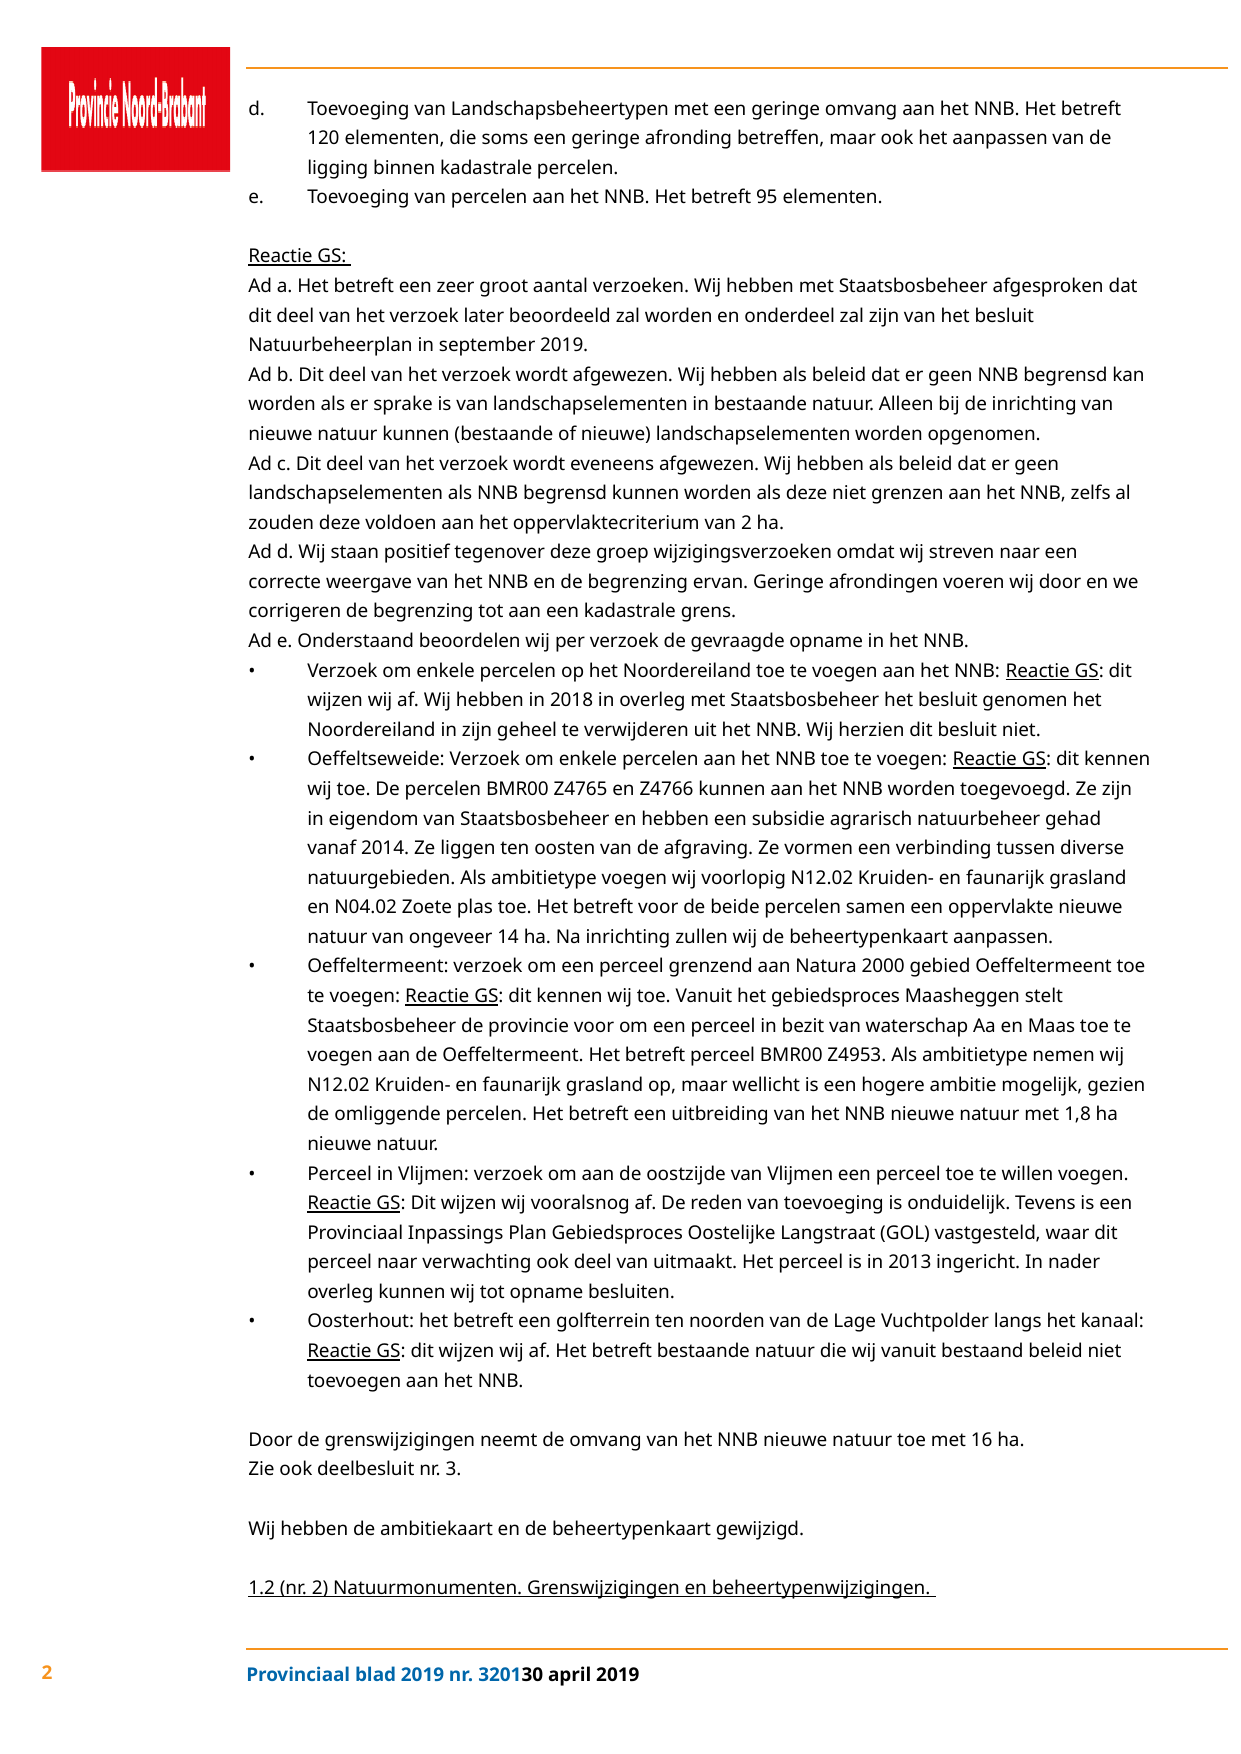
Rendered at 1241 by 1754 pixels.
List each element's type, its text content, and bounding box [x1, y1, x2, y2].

list Oeffeltermeent: verzoek om een perceel grenzend aan Natura 2000 gebied Oeffeltermeent toe te voegen: Reactie GS: dit kennen wij toe. Vanuit het gebiedsproces Maasheggen stelt Staatsbosbeheer de provincie voor om een perceel in bezit van waterschap Aa en Maas toe te voegen aan de Oeffeltermeent. Het betreft perceel BMR00 Z4953. Als ambitietype nemen wij N12.02 Kruiden- en faunarijk grasland op, maar wellicht is een hogere ambitie mogelijk, gezien de omliggende percelen. Het betreft een uitbreiding van het NNB nieuwe natuur met 1,8 ha nieuwe natuur. [248, 953, 1152, 1156]
text Door de grenswijzigingen neemt de omvang van het NNB nieuwe natuur toe met 16 ha. [248, 1426, 1152, 1452]
text Reactie GS: [248, 243, 1152, 268]
text Ad a. Het betreft een zeer groot aantal verzoeken. Wij hebben met Staatsbosbeheer afgesproken dat dit deel van het verzoek later beoordeeld zal worden en onderdeel zal zijn van het besluit Natuurbeheerplan in september 2019. [248, 272, 1152, 357]
picture [41, 47, 231, 172]
list Verzoek om enkele percelen op het Noordereiland toe te voegen aan het NNB: Reactie GS: dit wijzen wij af. Wij hebben in 2018 in overleg met Staatsbosbeheer het besluit genomen het Noordereiland in zijn geheel te verwijderen uit het NNB. Wij herzien dit besluit niet. [248, 657, 1152, 742]
list Oosterhout: het betreft een golfterrein ten noorden van de Lage Vuchtpolder langs het kanaal: Reactie GS: dit wijzen wij af. Het betreft bestaande natuur die wij vanuit bestaand beleid niet toevoegen aan het NNB. [248, 1308, 1152, 1393]
text Ad d. Wij staan positief tegenover deze groep wijzigingsverzoeken omdat wij streven naar een correcte weergave van het NNB en de begrenzing ervan. Geringe afrondingen voeren wij door en we corrigeren de begrenzing tot aan een kadastrale grens. [248, 538, 1152, 623]
list Perceel in Vlijmen: verzoek om aan de oostzijde van Vlijmen een perceel toe te willen voegen. Reactie GS: Dit wijzen wij vooralsnog af. De reden van toevoeging is onduidelijk. Tevens is een Provinciaal Inpassings Plan Gebiedsproces Oostelijke Langstraat (GOL) vastgesteld, waar dit perceel naar verwachting ook deel van uitmaakt. Het perceel is in 2013 ingericht. In nader overleg kunnen wij tot opname besluiten. [248, 1160, 1152, 1304]
list Toevoeging van Landschapsbeheertypen met een geringe omvang aan het NNB. Het betreft 120 elementen, die soms een geringe afronding betreffen, maar ook het aanpassen van de ligging binnen kadastrale percelen. [248, 95, 1152, 180]
text 1.2 (nr. 2) Natuurmonumenten. Grenswijzigingen en beheertypenwijzigingen. [248, 1574, 1152, 1600]
text Ad e. Onderstaand beoordelen wij per verzoek de gevraagde opname in het NNB. [248, 627, 1152, 653]
list Oeffeltseweide: Verzoek om enkele percelen aan het NNB toe te voegen: Reactie GS: dit kennen wij toe. De percelen BMR00 Z4765 en Z4766 kunnen aan het NNB worden toegevoegd. Ze zijn in eigendom van Staatsbosbeheer en hebben een subsidie agrarisch natuurbeheer gehad vanaf 2014. Ze liggen ten oosten van de afgraving. Ze vormen een verbinding tussen diverse natuurgebieden. Als ambitietype voegen wij voorlopig N12.02 Kruiden- en faunarijk grasland en N04.02 Zoete plas toe. Het betreft voor de beide percelen samen een oppervlakte nieuwe natuur van ongeveer 14 ha. Na inrichting zullen wij de beheertypenkaart aanpassen. [248, 746, 1152, 949]
text Ad c. Dit deel van het verzoek wordt eveneens afgewezen. Wij hebben als beleid dat er geen landschapselementen als NNB begrensd kunnen worden als deze niet grenzen aan het NNB, zelfs al zouden deze voldoen aan het oppervlaktecriterium van 2 ha. [248, 450, 1152, 535]
text Zie ook deelbesluit nr. 3. [248, 1456, 1152, 1481]
text Ad b. Dit deel van het verzoek wordt afgewezen. Wij hebben als beleid dat er geen NNB begrensd kan worden als er sprake is van landschapselementen in bestaande natuur. Alleen bij de inrichting van nieuwe natuur kunnen (bestaande of nieuwe) landschapselementen worden opgenomen. [248, 361, 1152, 446]
list Toevoeging van percelen aan het NNB. Het betreft 95 elementen. [248, 183, 1152, 209]
text Wij hebben de ambitiekaart en de beheertypenkaart gewijzigd. [248, 1515, 1152, 1541]
